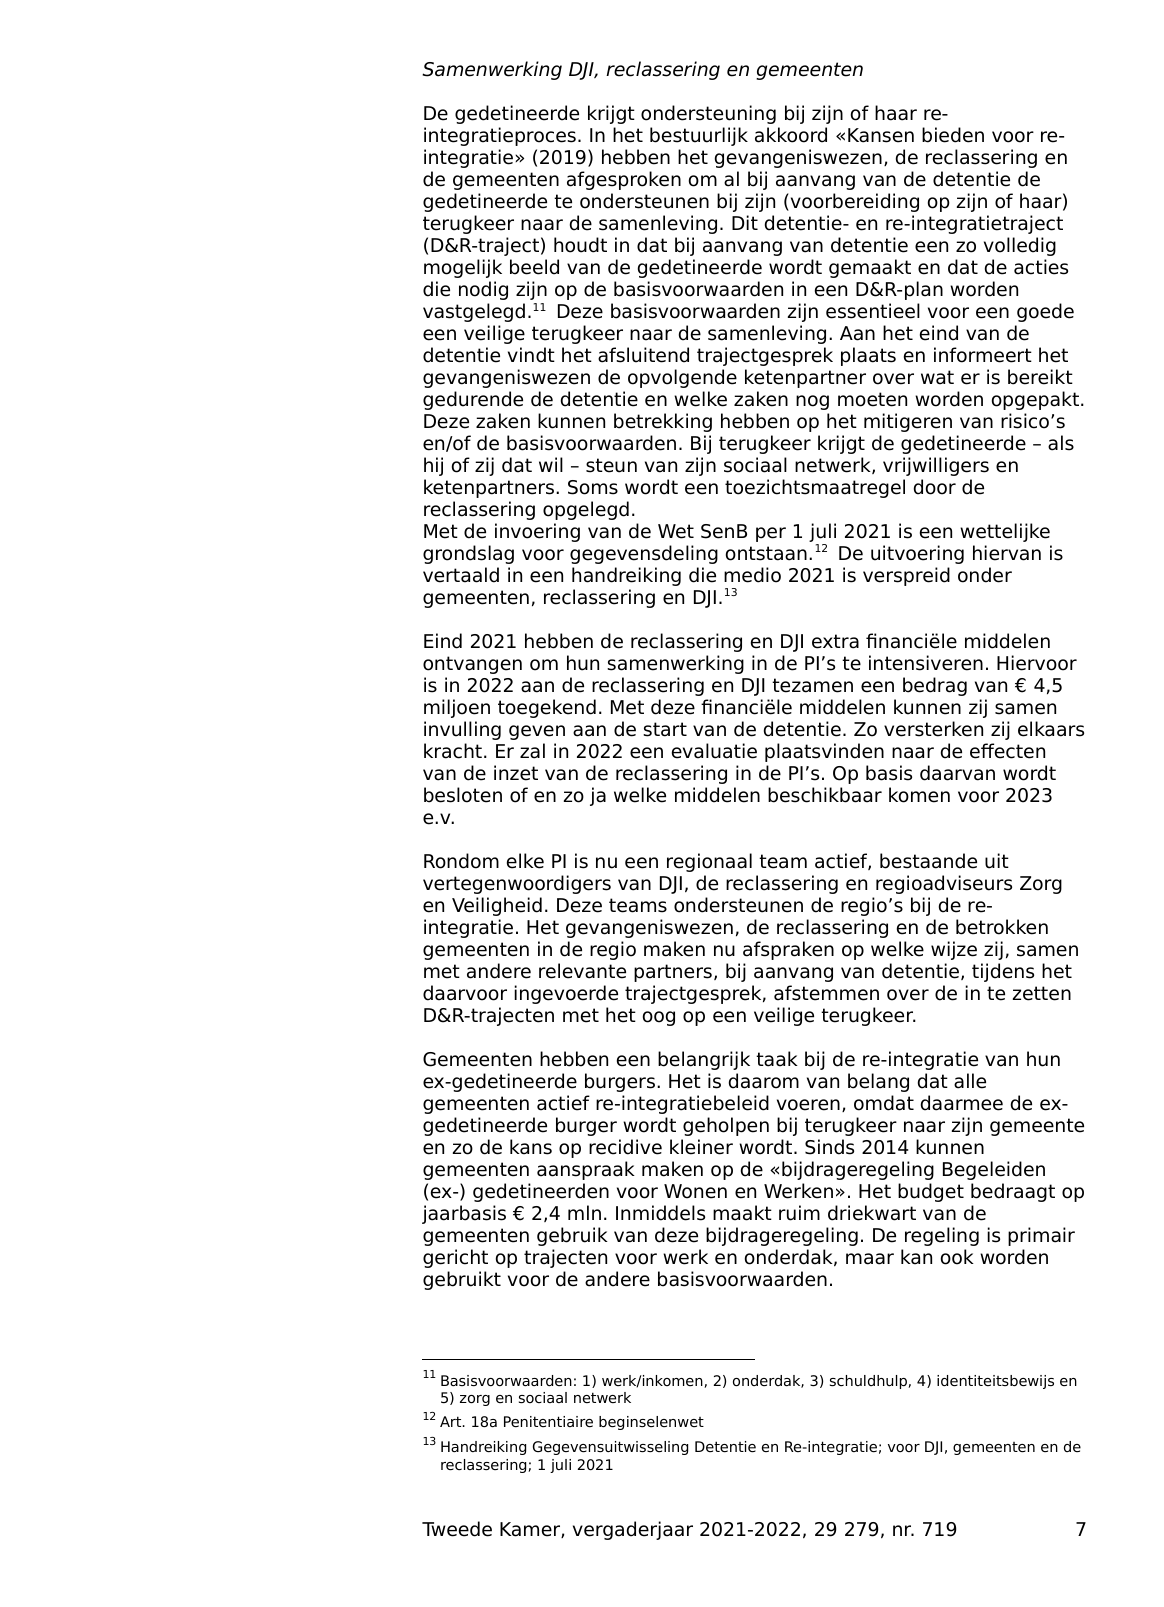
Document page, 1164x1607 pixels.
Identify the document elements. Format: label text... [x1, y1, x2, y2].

text Rondom elke PI is nu een regionaal team actief, bestaande uit vertegenwoordigers van DJI, de reclassering en regioadviseurs Zorg en Veiligheid. Deze teams ondersteunen de regio’s bij de re-integratie. Het gevangeniswezen, de reclassering en de betrokken gemeenten in de regio maken nu afspraken op welke wijze zij, samen met andere relevante partners, bij aanvang van detentie, tijdens het daarvoor ingevoerde trajectgesprek, afstemmen over de in te zetten D&R-trajecten met het oog op een veilige terugkeer. [422, 851, 1087, 1027]
text Handreiking Gegevensuitwisseling Detentie en Re-integratie; voor DJI, gemeenten en de reclassering; 1 juli 2021 [422, 1435, 1087, 1474]
text De gedetineerde krijgt ondersteuning bij zijn of haar re-integratieproces. In het bestuurlijk akkoord «Kansen bieden voor re-integratie» (2019) hebben het gevangeniswezen, de reclassering en de gemeenten afgesproken om al bij aanvang van de detentie de gedetineerde te ondersteunen bij zijn (voorbereiding op zijn of haar) terugkeer naar de samenleving. Dit detentie- en re-integratietraject (D&R-traject) houdt in dat bij aanvang van detentie een zo volledig mogelijk beeld van de gedetineerde wordt gemaakt en dat de acties die nodig zijn op de basisvoorwaarden in een D&R-plan worden vastgelegd. Deze basisvoorwaarden zijn essentieel voor een goede een veilige terugkeer naar de samenleving. Aan het eind van de detentie vindt het afsluitend trajectgesprek plaats en informeert het gevangeniswezen de opvolgende ketenpartner over wat er is bereikt gedurende de detentie en welke zaken nog moeten worden opgepakt. Deze zaken kunnen betrekking hebben op het mitigeren van risico’s en/of de basisvoorwaarden. Bij terugkeer krijgt de gedetineerde – als hij of zij dat wil – steun van zijn sociaal netwerk, vrijwilligers en ketenpartners. Soms wordt een toezichtsmaatregel door de reclassering opgelegd. [422, 103, 1087, 521]
text Gemeenten hebben een belangrijk taak bij de re-integratie van hun ex-gedetineerde burgers. Het is daarom van belang dat alle gemeenten actief re-integratiebeleid voeren, omdat daarmee de ex-gedetineerde burger wordt geholpen bij terugkeer naar zijn gemeente en zo de kans op recidive kleiner wordt. Sinds 2014 kunnen gemeenten aanspraak maken op de «bijdrageregeling Begeleiden (ex-) gedetineerden voor Wonen en Werken». Het budget bedraagt op jaarbasis € 2,4 mln. Inmiddels maakt ruim driekwart van de gemeenten gebruik van deze bijdrageregeling. De regeling is primair gericht op trajecten voor werk en onderdak, maar kan ook worden gebruikt voor de andere basisvoorwaarden. [422, 1049, 1087, 1291]
subtitle Samenwerking DJI, reclassering en gemeenten [422, 59, 1087, 81]
text Eind 2021 hebben de reclassering en DJI extra financiële middelen ontvangen om hun samenwerking in de PI’s te intensiveren. Hiervoor is in 2022 aan de reclassering en DJI tezamen een bedrag van € 4,5 miljoen toegekend. Met deze financiële middelen kunnen zij samen invulling geven aan de start van de detentie. Zo versterken zij elkaars kracht. Er zal in 2022 een evaluatie plaatsvinden naar de effecten van de inzet van de reclassering in de PI’s. Op basis daarvan wordt besloten of en zo ja welke middelen beschikbaar komen voor 2023 e.v. [422, 631, 1087, 829]
text Met de invoering van de Wet SenB per 1 juli 2021 is een wettelijke grondslag voor gegevensdeling ontstaan. De uitvoering hiervan is vertaald in een handreiking die medio 2021 is verspreid onder gemeenten, reclassering en DJI. [422, 521, 1087, 609]
text Art. 18a Penitentiaire beginselenwet [422, 1410, 1087, 1432]
text Basisvoorwaarden: 1) werk/inkomen, 2) onderdak, 3) schuldhulp, 4) identiteitsbewijs en 5) zorg en sociaal netwerk [422, 1368, 1087, 1407]
